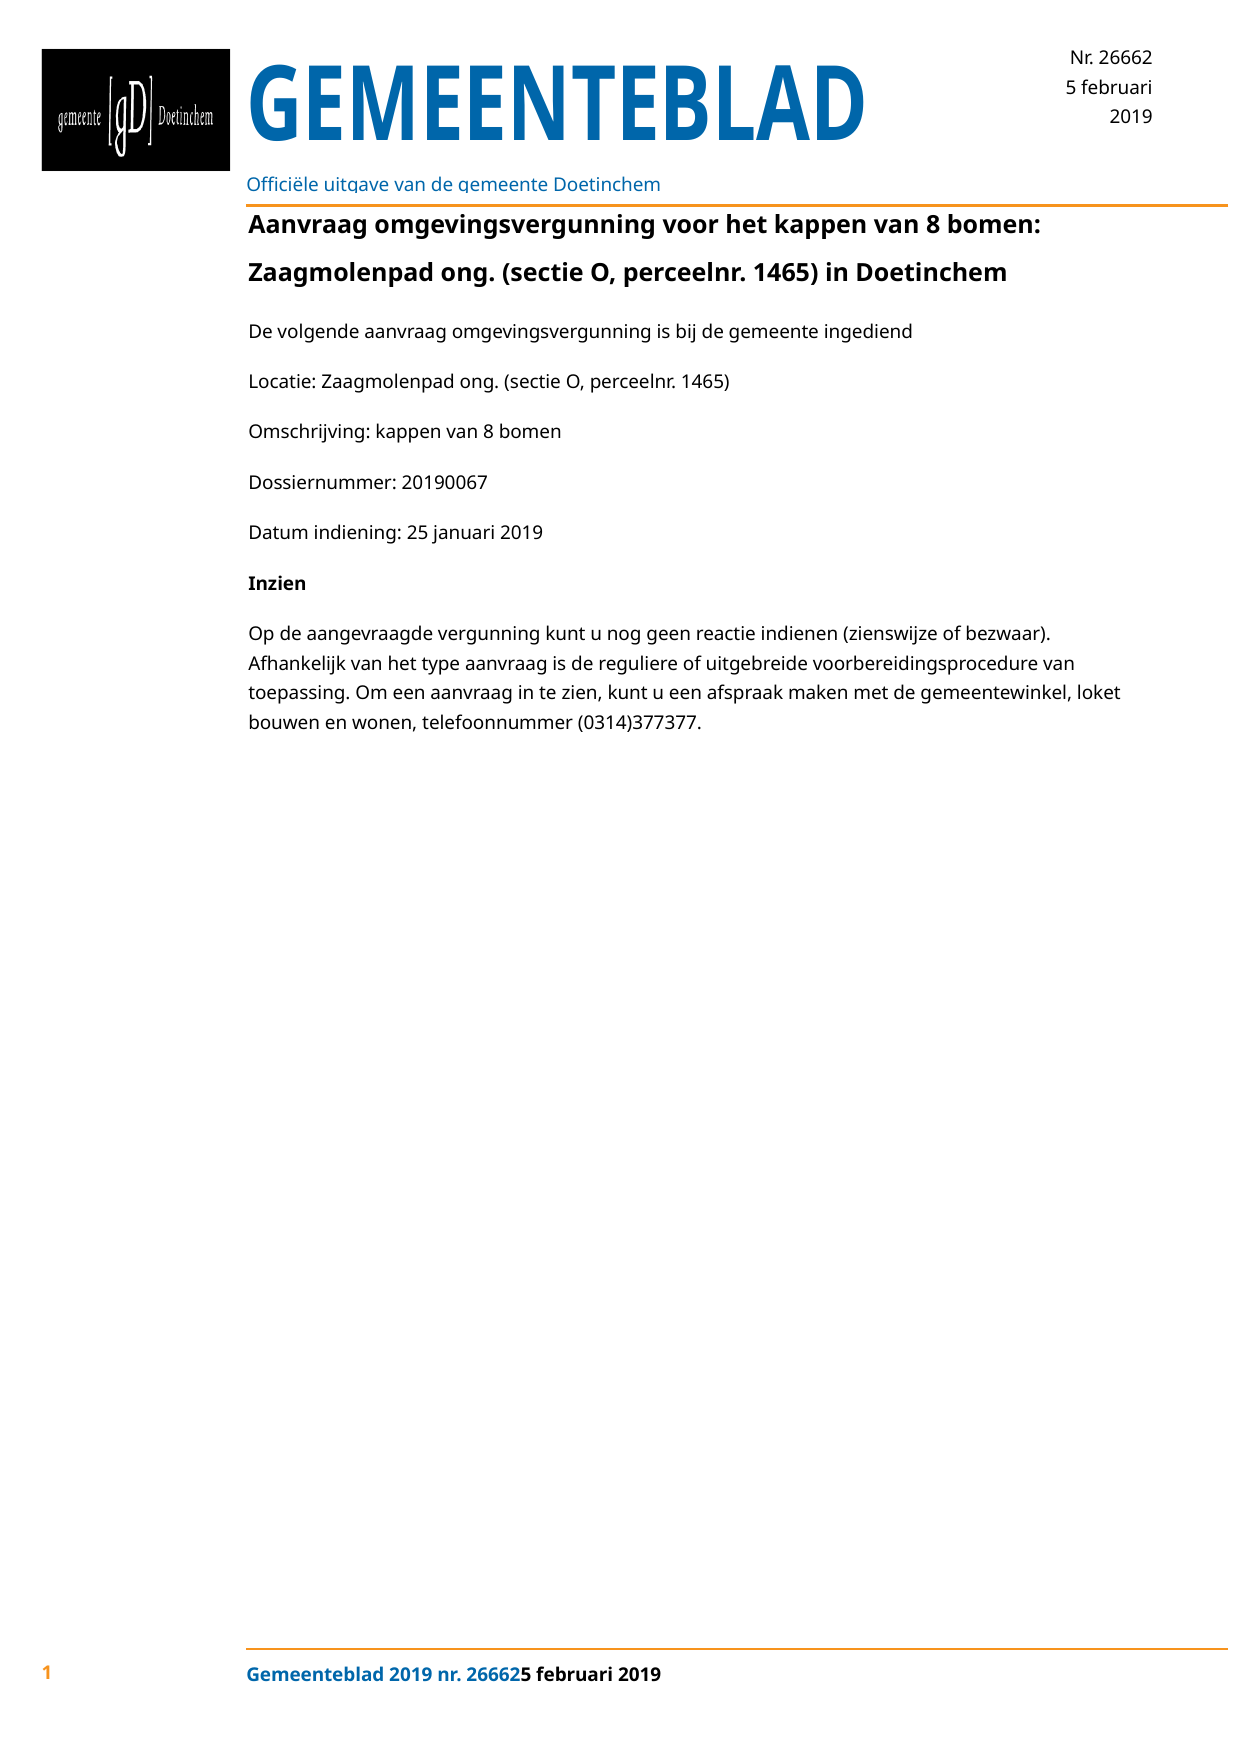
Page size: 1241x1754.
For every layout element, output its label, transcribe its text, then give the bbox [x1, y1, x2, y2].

text Dossiernummer: 20190067 [248, 469, 1152, 495]
text Locatie: Zaagmolenpad ong. (sectie O, perceelnr. 1465) [248, 368, 1152, 394]
text Omschrijving: kappen van 8 bomen [248, 419, 1152, 444]
text Aanvraag omgevingsvergunning voor het kappen van 8 bomen: Zaagmolenpad ong. (sectie O, perceelnr. 1465) in Doetinchem [248, 207, 1152, 288]
text Datum indiening: 25 januari 2019 [248, 519, 1152, 545]
text Inzien [248, 570, 1152, 596]
text De volgende aanvraag omgevingsvergunning is bij de gemeente ingediend [248, 318, 1152, 344]
picture [41, 47, 231, 172]
text Op de aangevraagde vergunning kunt u nog geen reactie indienen (zienswijze of bezwaar). Afhankelijk van het type aanvraag is de reguliere of uitgebreide voorbereidingsprocedure van toepassing. Om een aanvraag in te zien, kunt u een afspraak maken met de gemeentewinkel, loket bouwen en wonen, telefoonnummer (0314)377377. [248, 620, 1152, 735]
